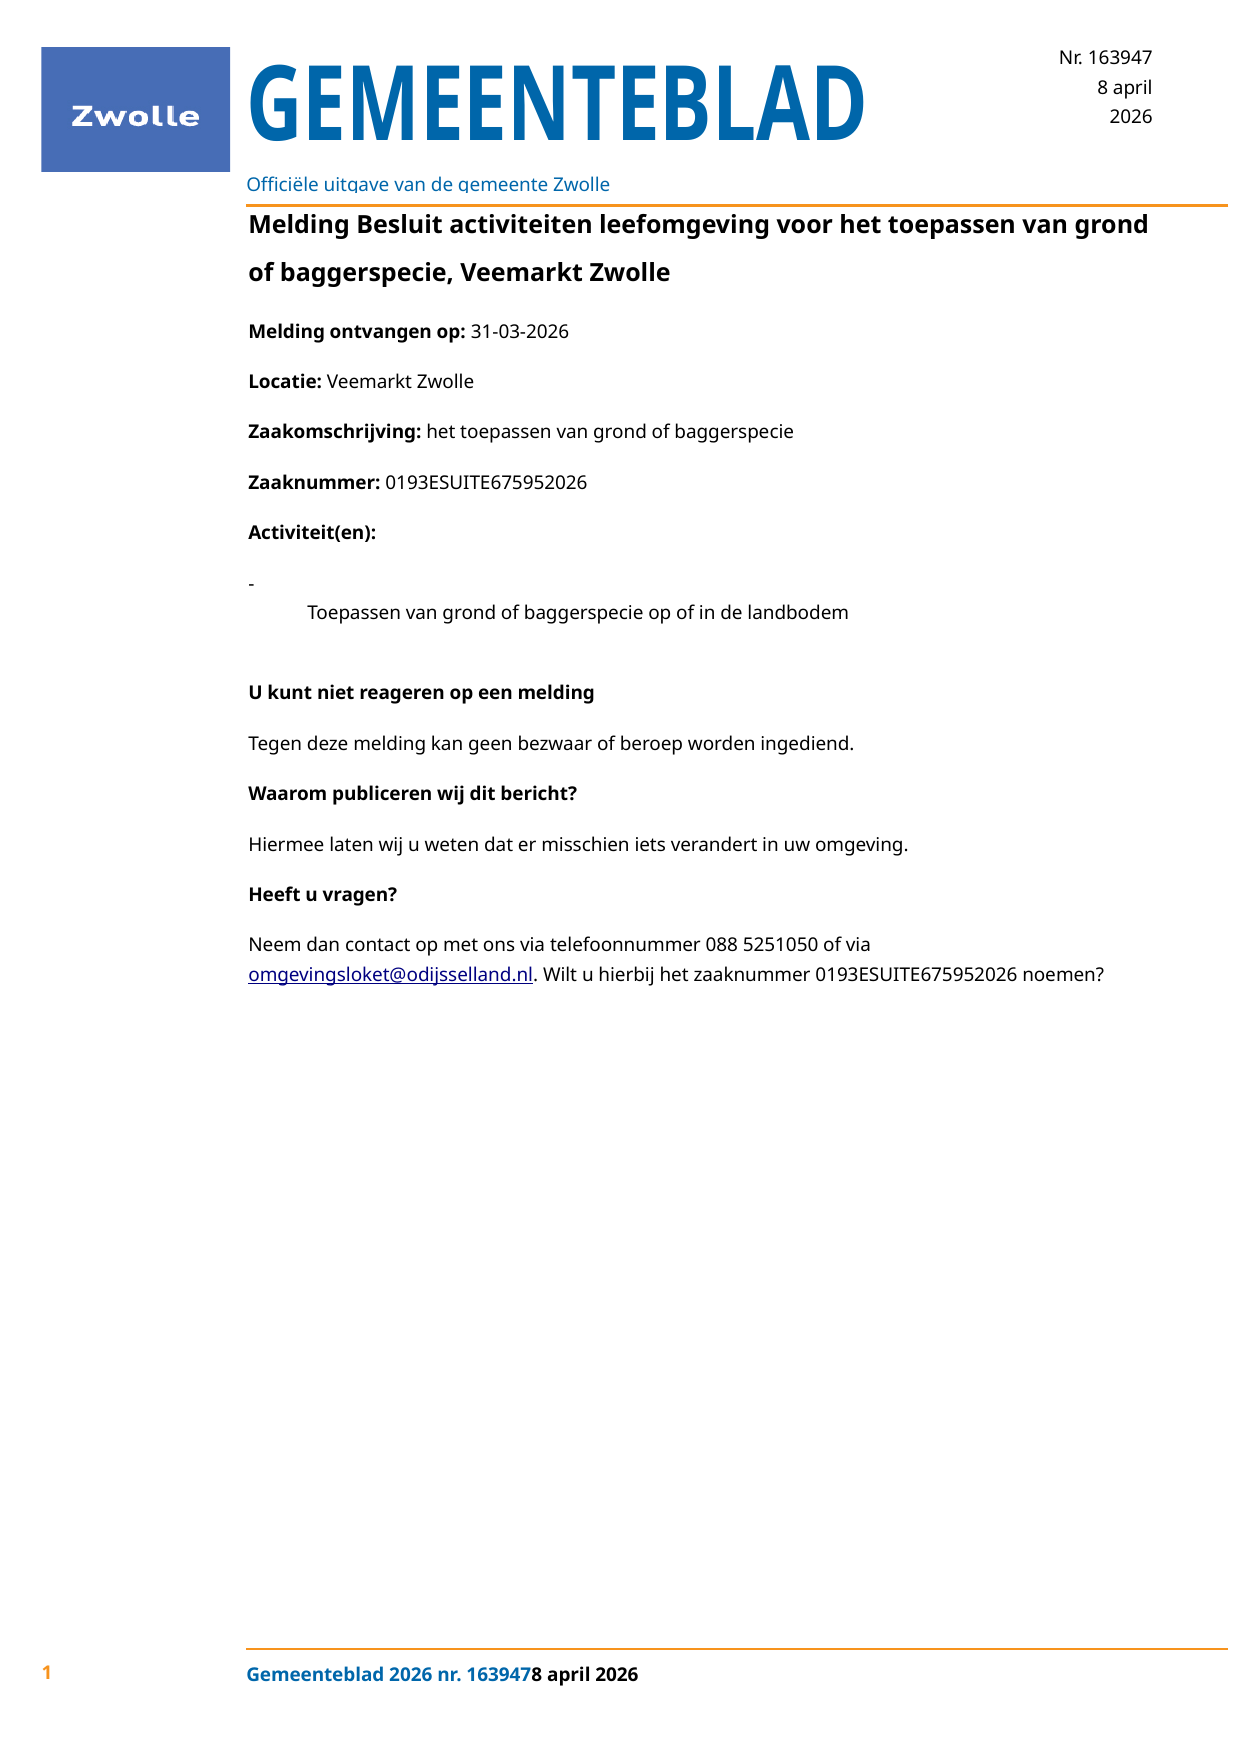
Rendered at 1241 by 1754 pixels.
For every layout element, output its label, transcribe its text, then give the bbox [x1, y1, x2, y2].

text Waarom publiceren wij dit bericht? [248, 780, 1152, 806]
text Melding Besluit activiteiten leefomgeving voor het toepassen van grond of baggerspecie, Veemarkt Zwolle [248, 207, 1152, 288]
text U kunt niet reageren op een melding [248, 679, 1152, 705]
text Heeft u vragen? [248, 881, 1152, 907]
text Melding ontvangen op: 31-03-2026 [248, 318, 1152, 344]
list Toepassen van grond of baggerspecie op of in de landbodem [248, 599, 1152, 625]
text Neem dan contact op met ons via telefoonnummer 088 5251050 of via omgevingsloket@odijsselland.nl. Wilt u hierbij het zaaknummer 0193ESUITE675952026 noemen? [248, 932, 1152, 987]
text Tegen deze melding kan geen bezwaar of beroep worden ingediend. [248, 730, 1152, 756]
text Zaaknummer: 0193ESUITE675952026 [248, 469, 1152, 495]
text Zaakomschrijving: het toepassen van grond of baggerspecie [248, 419, 1152, 444]
text Activiteit(en): [248, 519, 1152, 545]
text Hiermee laten wij u weten dat er misschien iets verandert in uw omgeving. [248, 831, 1152, 857]
text Locatie: Veemarkt Zwolle [248, 368, 1152, 394]
picture [41, 47, 231, 172]
